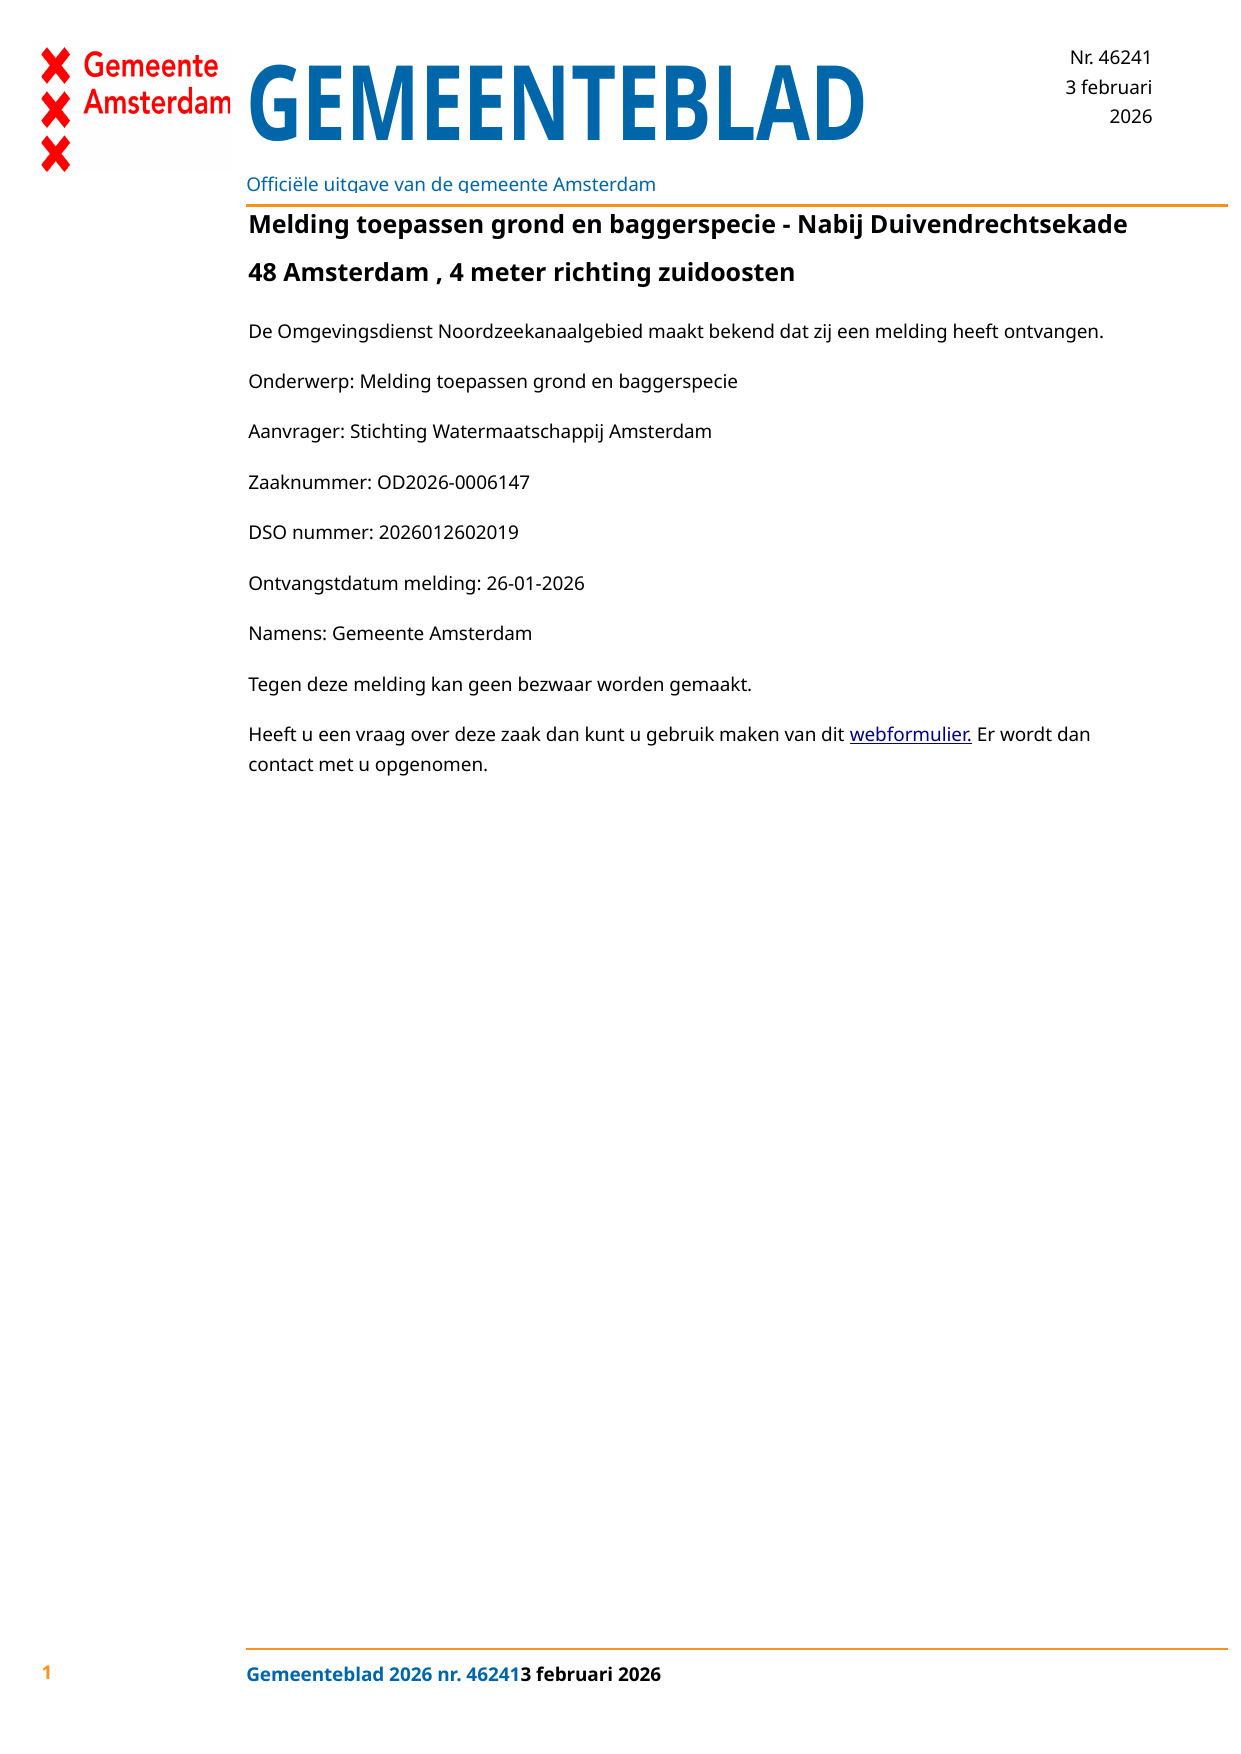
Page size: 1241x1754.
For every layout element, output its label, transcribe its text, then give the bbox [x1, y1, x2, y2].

text Tegen deze melding kan geen bezwaar worden gemaakt. [248, 671, 1152, 697]
text DSO nummer: 2026012602019 [248, 519, 1152, 545]
text De Omgevingsdienst Noordzeekanaalgebied maakt bekend dat zij een melding heeft ontvangen. [248, 318, 1152, 344]
text Heeft u een vraag over deze zaak dan kunt u gebruik maken van dit webformulier. Er wordt dan contact met u opgenomen. [248, 721, 1152, 777]
text Zaaknummer: OD2026-0006147 [248, 469, 1152, 495]
text Namens: Gemeente Amsterdam [248, 620, 1152, 646]
text Ontvangstdatum melding: 26-01-2026 [248, 570, 1152, 596]
text Aanvrager: Stichting Watermaatschappij Amsterdam [248, 419, 1152, 444]
picture [41, 47, 231, 172]
text Melding toepassen grond en baggerspecie - Nabij Duivendrechtsekade 48 Amsterdam , 4 meter richting zuidoosten [248, 207, 1152, 288]
text Onderwerp: Melding toepassen grond en baggerspecie [248, 368, 1152, 394]
